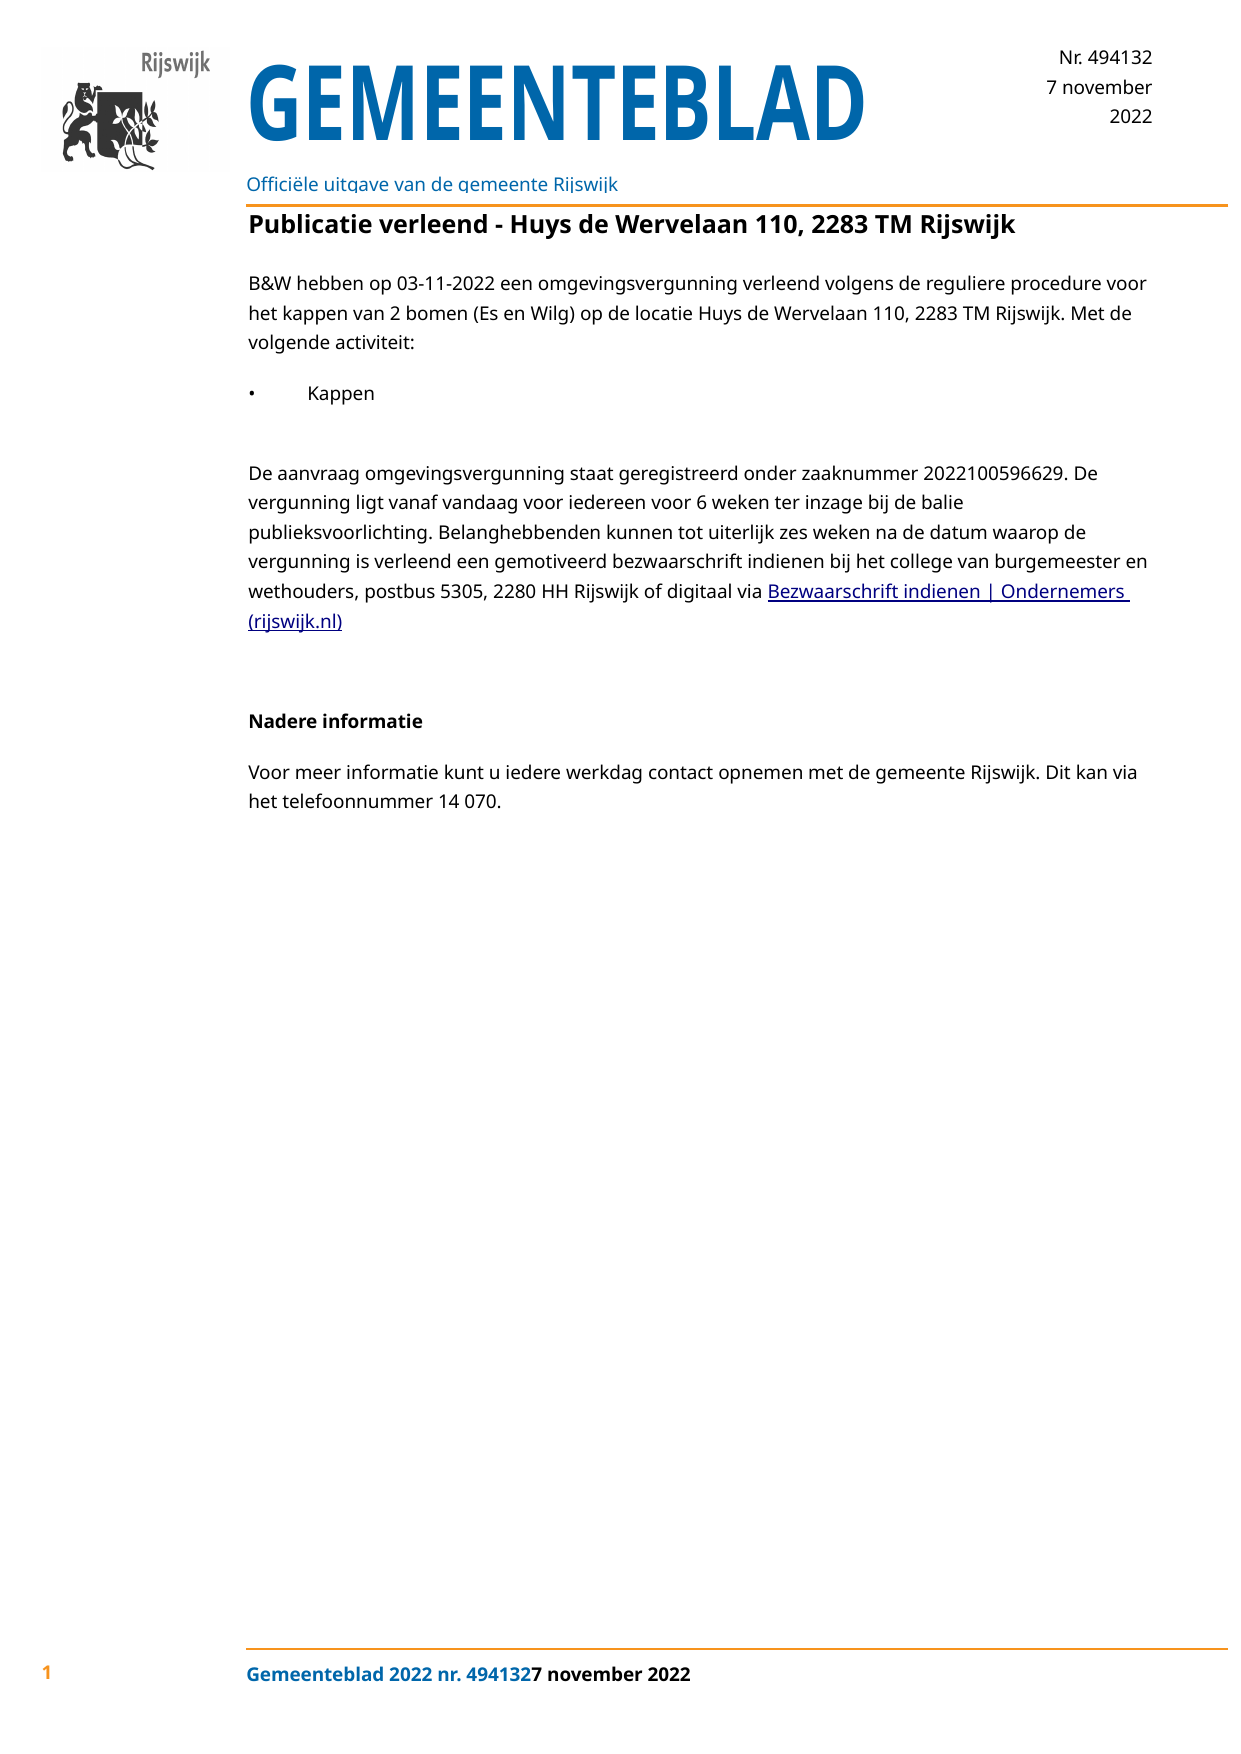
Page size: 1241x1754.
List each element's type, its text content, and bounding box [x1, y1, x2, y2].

text Publicatie verleend - Huys de Wervelaan 110, 2283 TM Rijswijk [248, 207, 1152, 241]
list Kappen [248, 380, 1152, 406]
text Voor meer informatie kunt u iedere werkdag contact opnemen met de gemeente Rijswijk. Dit kan via het telefoonnummer 14 070. [248, 759, 1152, 814]
picture [41, 47, 231, 172]
text Nadere informatie [248, 709, 1152, 734]
text B&W hebben op 03-11-2022 een omgevingsvergunning verleend volgens de reguliere procedure voor het kappen van 2 bomen (Es en Wilg) op de locatie Huys de Wervelaan 110, 2283 TM Rijswijk. Met de volgende activiteit: [248, 270, 1152, 355]
text De aanvraag omgevingsvergunning staat geregistreerd onder zaaknummer 2022100596629. De vergunning ligt vanaf vandaag voor iedereen voor 6 weken ter inzage bij de balie publieksvoorlichting. Belanghebbenden kunnen tot uiterlijk zes weken na de datum waarop de vergunning is verleend een gemotiveerd bezwaarschrift indienen bij het college van burgemeester en wethouders, postbus 5305, 2280 HH Rijswijk of digitaal via Bezwaarschrift indienen | Ondernemers (rijswijk.nl) [248, 460, 1152, 633]
